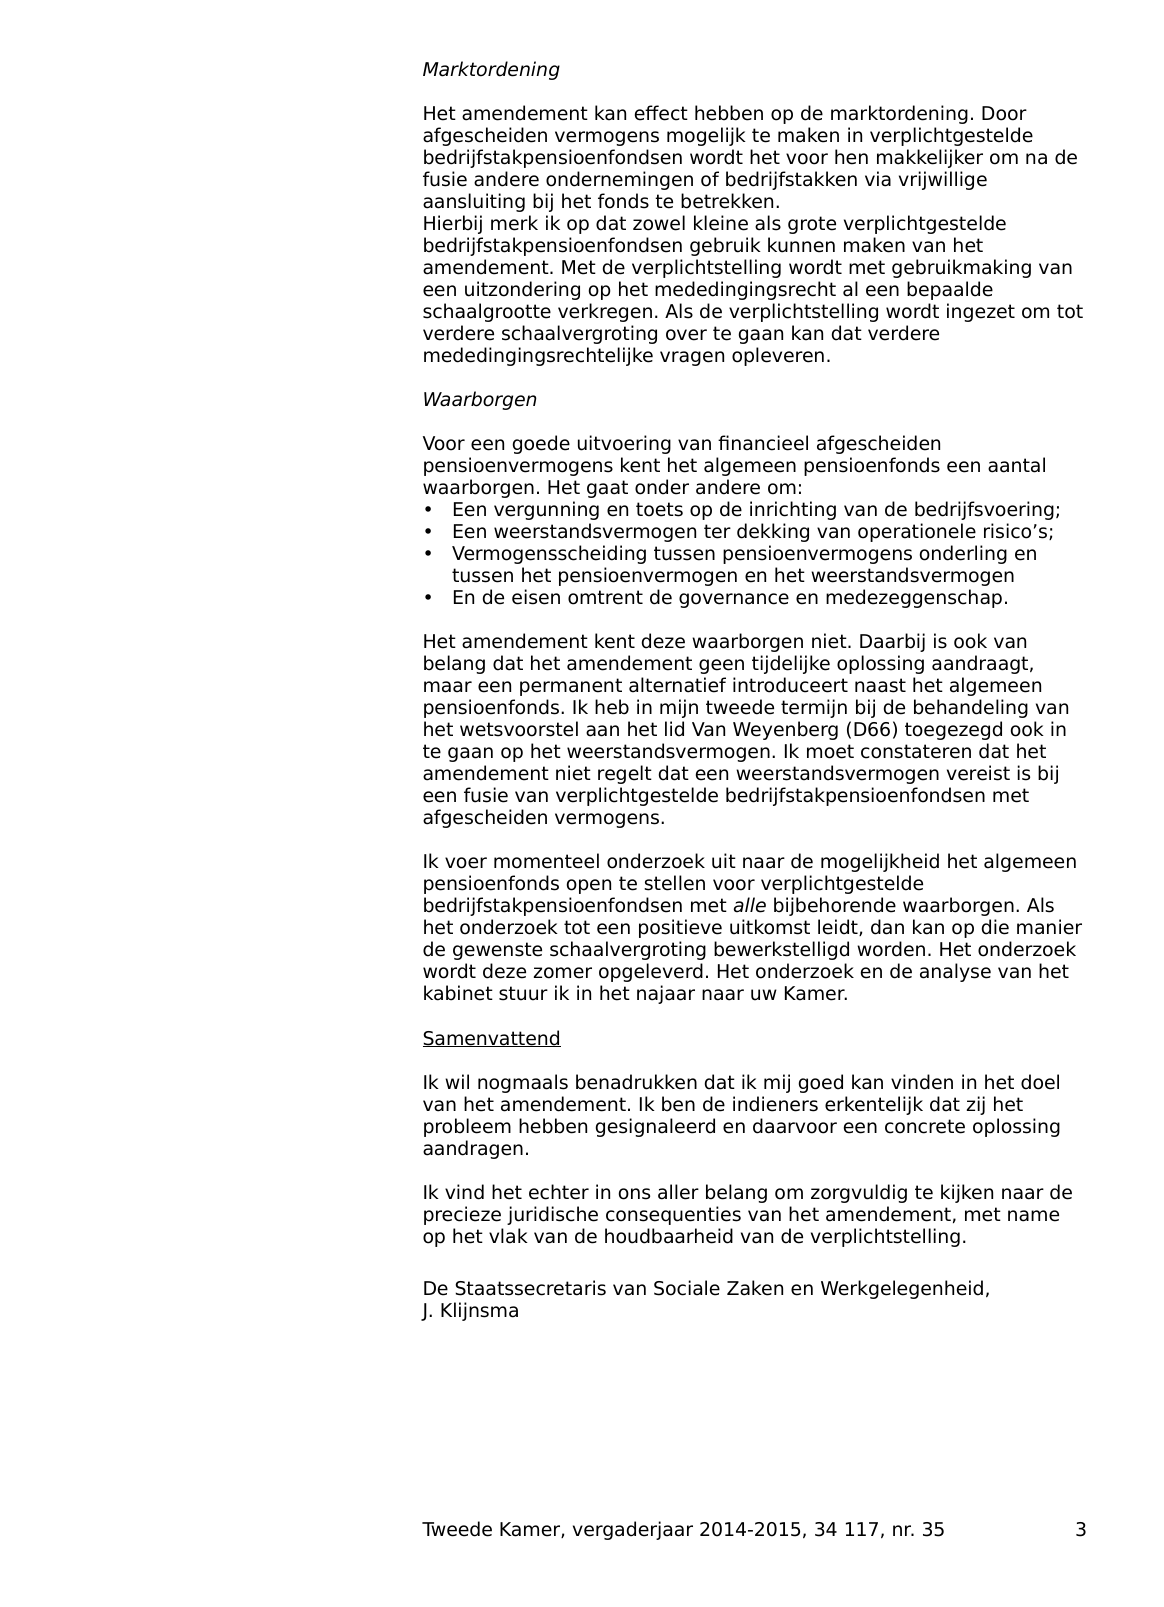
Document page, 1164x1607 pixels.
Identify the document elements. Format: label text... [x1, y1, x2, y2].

text Ik wil nogmaals benadrukken dat ik mij goed kan vinden in het doel van het amendement. Ik ben de indieners erkentelijk dat zij het probleem hebben gesignaleerd en daarvoor een concrete oplossing aandragen. [422, 1072, 1087, 1159]
text • Vermogensscheiding tussen pensioenvermogens onderling en tussen het pensioenvermogen en het weerstandsvermogen [422, 543, 1087, 587]
text Het amendement kent deze waarborgen niet. Daarbij is ook van belang dat het amendement geen tijdelijke oplossing aandraagt, maar een permanent alternatief introduceert naast het algemeen pensioenfonds. Ik heb in mijn tweede termijn bij de behandeling van het wetsvoorstel aan het lid Van Weyenberg (D66) toegezegd ook in te gaan op het weerstandsvermogen. Ik moet constateren dat het amendement niet regelt dat een weerstandsvermogen vereist is bij een fusie van verplichtgestelde bedrijfstakpensioenfondsen met afgescheiden vermogens. [422, 631, 1087, 829]
text • En de eisen omtrent de governance en medezeggenschap. [422, 587, 1087, 609]
text De Staatssecretaris van Sociale Zaken en Werkgelegenheid, J. Klijnsma [422, 1278, 1087, 1322]
subtitle Waarborgen [422, 389, 1087, 411]
text • Een weerstandsvermogen ter dekking van operationele risico’s; [422, 521, 1087, 543]
subtitle Marktordening [422, 59, 1087, 81]
subtitle Samenvattend [422, 1027, 1087, 1049]
text Ik voer momenteel onderzoek uit naar de mogelijkheid het algemeen pensioenfonds open te stellen voor verplichtgestelde bedrijfstakpensioenfondsen met alle bijbehorende waarborgen. Als het onderzoek tot een positieve uitkomst leidt, dan kan op die manier de gewenste schaalvergroting bewerkstelligd worden. Het onderzoek wordt deze zomer opgeleverd. Het onderzoek en de analyse van het kabinet stuur ik in het najaar naar uw Kamer. [422, 851, 1087, 1005]
text • Een vergunning en toets op de inrichting van de bedrijfsvoering; [422, 499, 1087, 521]
text Het amendement kan effect hebben op de marktordening. Door afgescheiden vermogens mogelijk te maken in verplichtgestelde bedrijfstakpensioenfondsen wordt het voor hen makkelijker om na de fusie andere ondernemingen of bedrijfstakken via vrijwillige aansluiting bij het fonds te betrekken. [422, 103, 1087, 213]
text Voor een goede uitvoering van financieel afgescheiden pensioenvermogens kent het algemeen pensioenfonds een aantal waarborgen. Het gaat onder andere om: [422, 433, 1087, 499]
text Ik vind het echter in ons aller belang om zorgvuldig te kijken naar de precieze juridische consequenties van het amendement, met name op het vlak van de houdbaarheid van de verplichtstelling. [422, 1182, 1087, 1248]
text Hierbij merk ik op dat zowel kleine als grote verplichtgestelde bedrijfstakpensioenfondsen gebruik kunnen maken van het amendement. Met de verplichtstelling wordt met gebruikmaking van een uitzondering op het mededingingsrecht al een bepaalde schaalgrootte verkregen. Als de verplichtstelling wordt ingezet om tot verdere schaalvergroting over te gaan kan dat verdere mededingingsrechtelijke vragen opleveren. [422, 213, 1087, 367]
